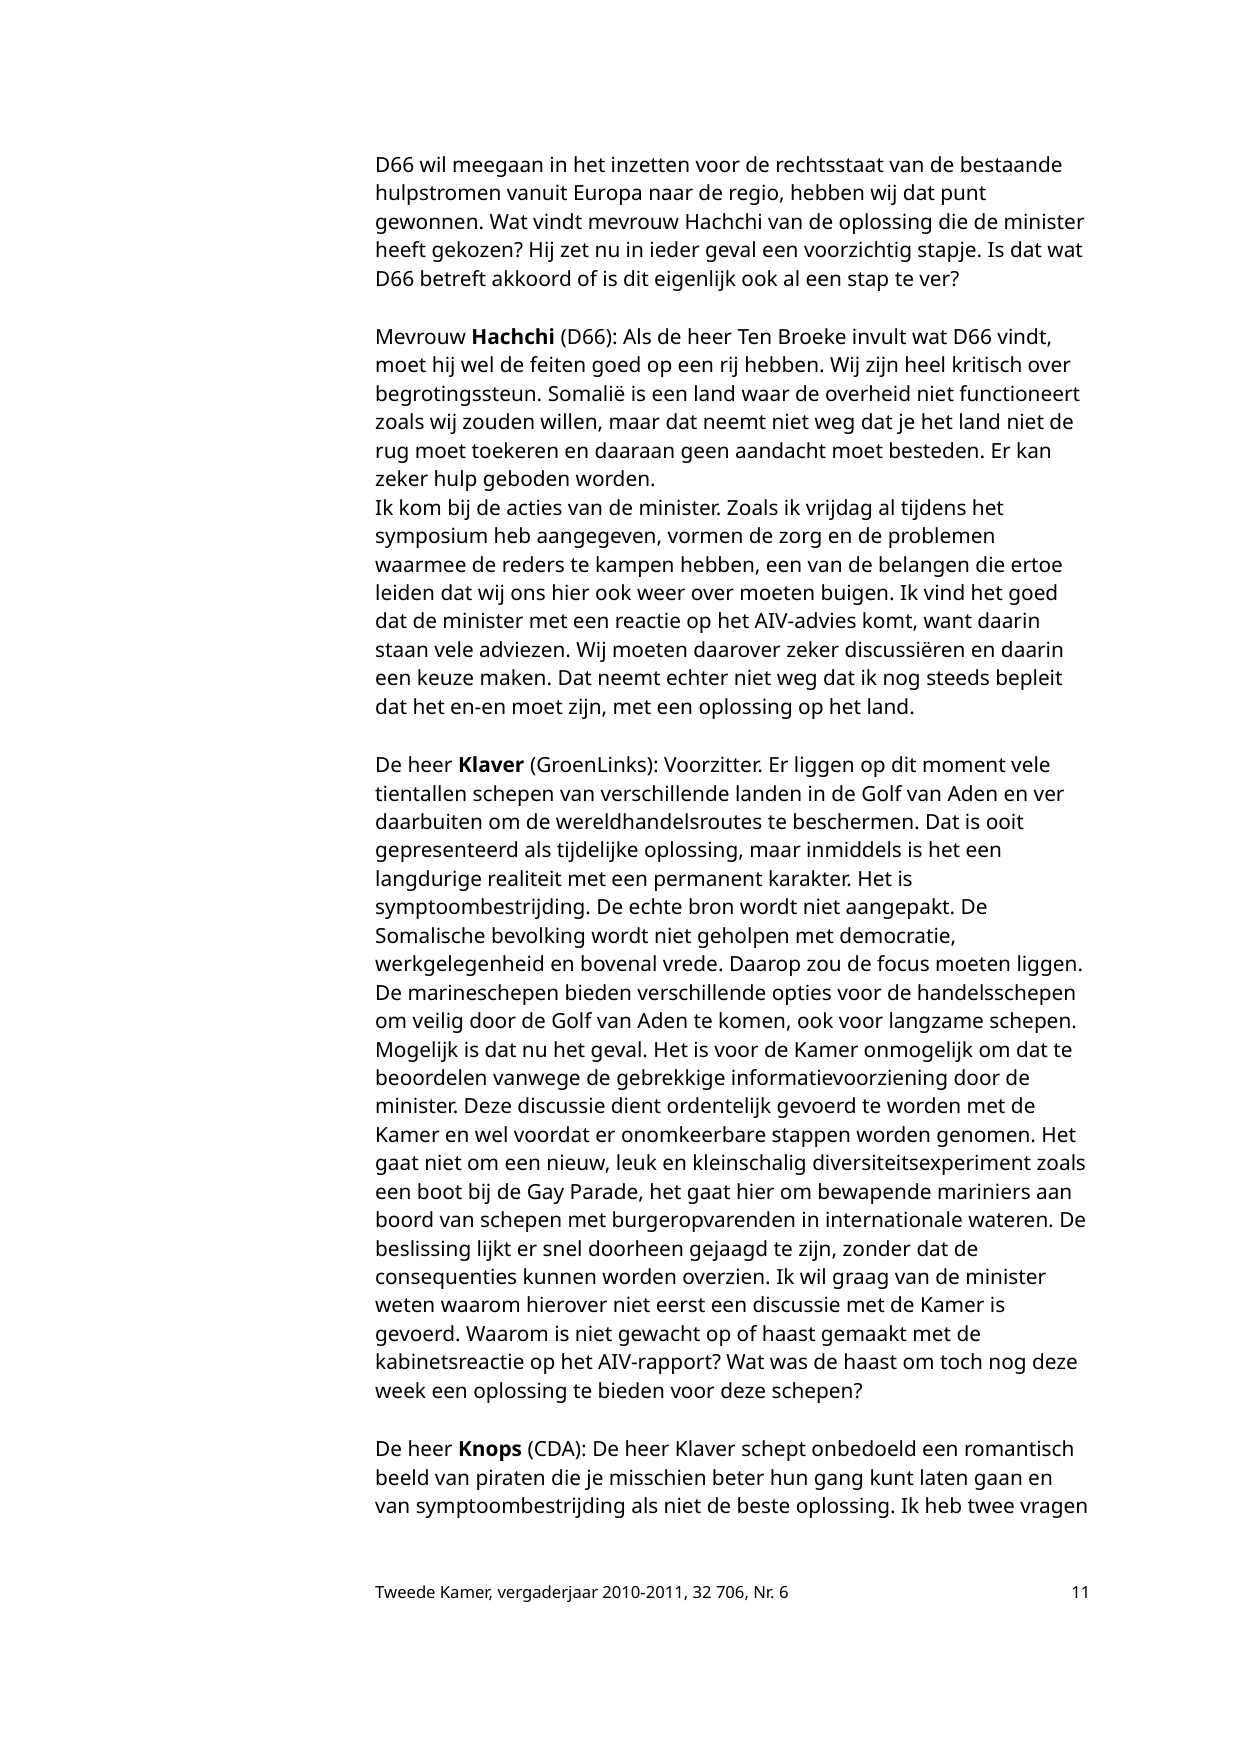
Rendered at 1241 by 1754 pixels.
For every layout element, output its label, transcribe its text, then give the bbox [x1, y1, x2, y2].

text De marineschepen bieden verschillende opties voor de handelsschepen om veilig door de Golf van Aden te komen, ook voor langzame schepen. Mogelijk is dat nu het geval. Het is voor de Kamer onmogelijk om dat te beoordelen vanwege de gebrekkige informatievoorziening door de minister. Deze discussie dient ordentelijk gevoerd te worden met de Kamer en wel voordat er onomkeerbare stappen worden genomen. Het gaat niet om een nieuw, leuk en kleinschalig diversiteitsexperiment zoals een boot bij de Gay Parade, het gaat hier om bewapende mariniers aan boord van schepen met burgeropvarenden in internationale wateren. De beslissing lijkt er snel doorheen gejaagd te zijn, zonder dat de consequenties kunnen worden overzien. Ik wil graag van de minister weten waarom hierover niet eerst een discussie met de Kamer is gevoerd. Waarom is niet gewacht op of haast gemaakt met de kabinetsreactie op het AIV-rapport? Wat was de haast om toch nog deze week een oplossing te bieden voor deze schepen? [375, 978, 1090, 1404]
text Ik kom bij de acties van de minister. Zoals ik vrijdag al tijdens het symposium heb aangegeven, vormen de zorg en de problemen waarmee de reders te kampen hebben, een van de belangen die ertoe leiden dat wij ons hier ook weer over moeten buigen. Ik vind het goed dat de minister met een reactie op het AIV-advies komt, want daarin staan vele adviezen. Wij moeten daarover zeker discussiëren en daarin een keuze maken. Dat neemt echter niet weg dat ik nog steeds bepleit dat het en-en moet zijn, met een oplossing op het land. [375, 493, 1090, 720]
text Mevrouw Hachchi (D66): Als de heer Ten Broeke invult wat D66 vindt, moet hij wel de feiten goed op een rij hebben. Wij zijn heel kritisch over begrotingssteun. Somalië is een land waar de overheid niet functioneert zoals wij zouden willen, maar dat neemt niet weg dat je het land niet de rug moet toekeren en daaraan geen aandacht moet besteden. Er kan zeker hulp geboden worden. [375, 322, 1090, 493]
text De heer Knops (CDA): De heer Klaver schept onbedoeld een romantisch beeld van piraten die je misschien beter hun gang kunt laten gaan en van symptoombestrijding als niet de beste oplossing. Ik heb twee vragen [375, 1434, 1090, 1520]
text De heer Klaver (GroenLinks): Voorzitter. Er liggen op dit moment vele tientallen schepen van verschillende landen in de Golf van Aden en ver daarbuiten om de wereldhandelsroutes te beschermen. Dat is ooit gepresenteerd als tijdelijke oplossing, maar inmiddels is het een langdurige realiteit met een permanent karakter. Het is symptoombestrijding. De echte bron wordt niet aangepakt. De Somalische bevolking wordt niet geholpen met democratie, werkgelegenheid en bovenal vrede. Daarop zou de focus moeten liggen. [375, 750, 1090, 978]
text D66 wil meegaan in het inzetten voor de rechtsstaat van de bestaande hulpstromen vanuit Europa naar de regio, hebben wij dat punt gewonnen. Wat vindt mevrouw Hachchi van de oplossing die de minister heeft gekozen? Hij zet nu in ieder geval een voorzichtig stapje. Is dat wat D66 betreft akkoord of is dit eigenlijk ook al een stap te ver? [375, 150, 1090, 292]
